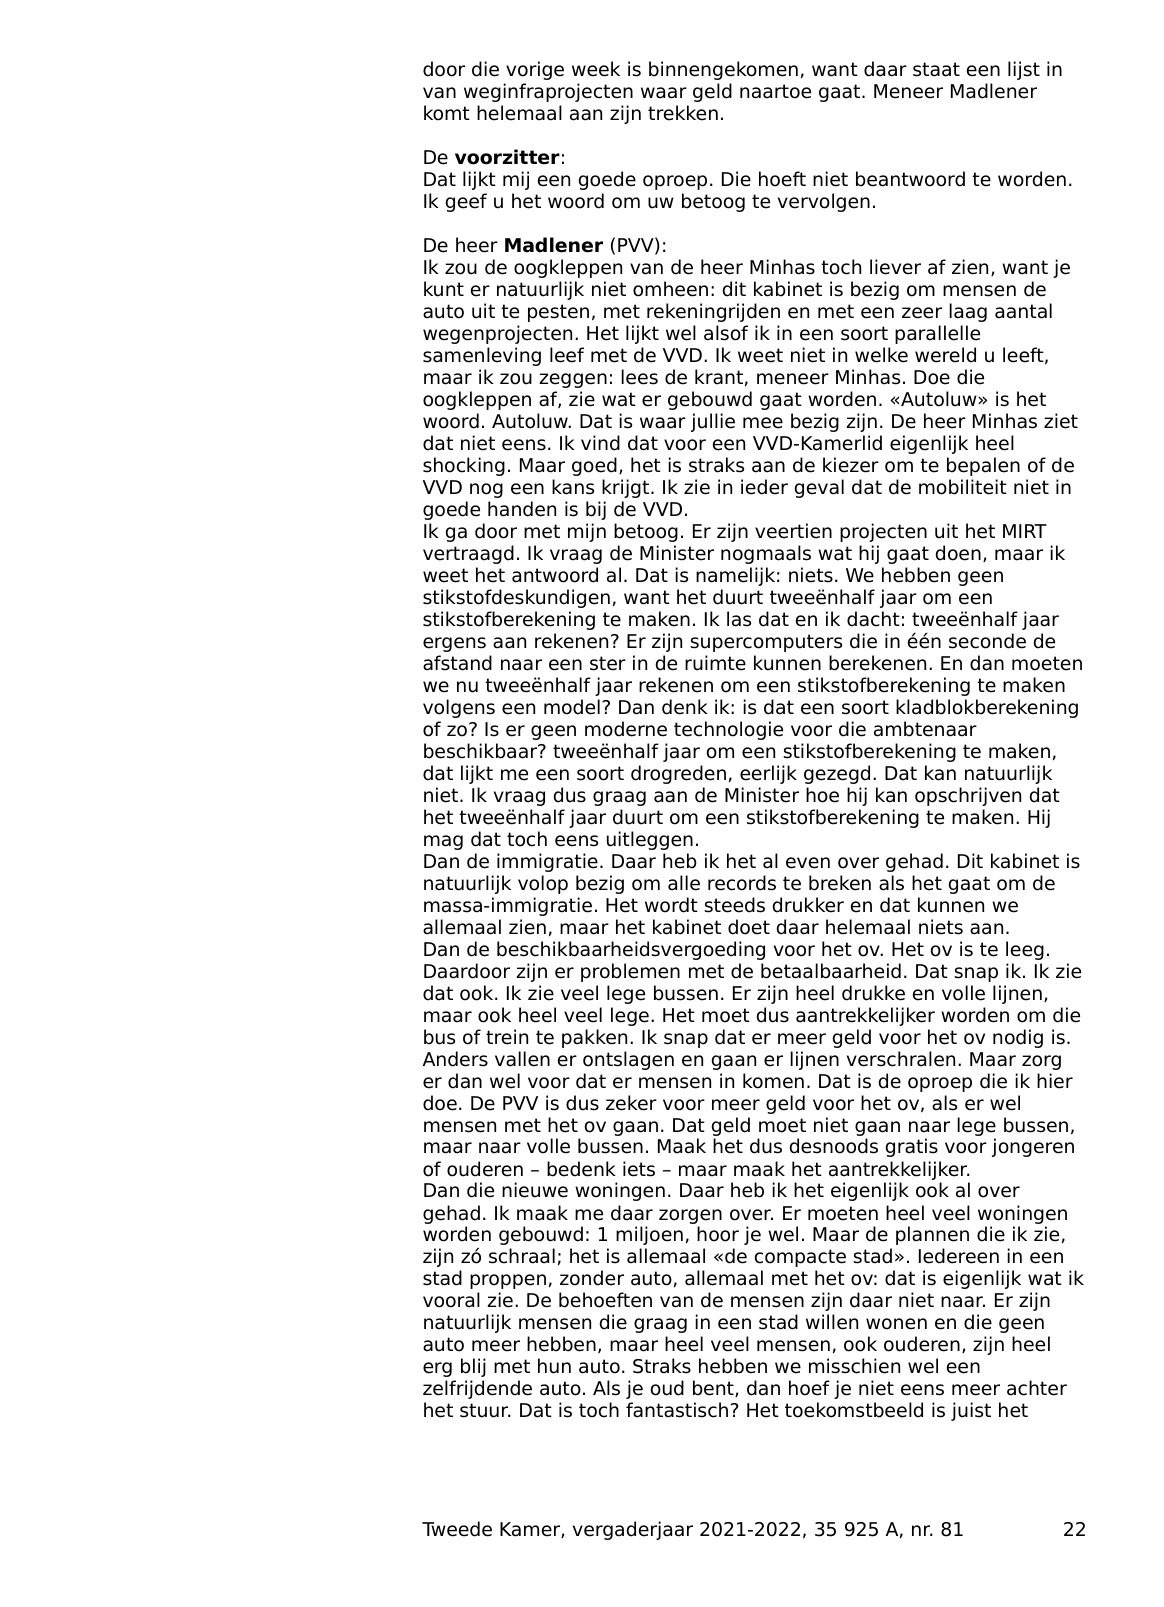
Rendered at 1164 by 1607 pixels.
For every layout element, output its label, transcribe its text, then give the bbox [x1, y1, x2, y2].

text door die vorige week is binnengekomen, want daar staat een lijst in van weginfraprojecten waar geld naartoe gaat. Meneer Madlener komt helemaal aan zijn trekken. [422, 59, 1087, 125]
text Ik ga door met mijn betoog. Er zijn veertien projecten uit het MIRT vertraagd. Ik vraag de Minister nogmaals wat hij gaat doen, maar ik weet het antwoord al. Dat is namelijk: niets. We hebben geen stikstofdeskundigen, want het duurt tweeënhalf jaar om een stikstofberekening te maken. Ik las dat en ik dacht: tweeënhalf jaar ergens aan rekenen? Er zijn supercomputers die in één seconde de afstand naar een ster in de ruimte kunnen berekenen. En dan moeten we nu tweeënhalf jaar rekenen om een stikstofberekening te maken volgens een model? Dan denk ik: is dat een soort kladblokberekening of zo? Is er geen moderne technologie voor die ambtenaar beschikbaar? tweeënhalf jaar om een stikstofberekening te maken, dat lijkt me een soort drogreden, eerlijk gezegd. Dat kan natuurlijk niet. Ik vraag dus graag aan de Minister hoe hij kan opschrijven dat het tweeënhalf jaar duurt om een stikstofberekening te maken. Hij mag dat toch eens uitleggen. [422, 521, 1087, 851]
text Dan die nieuwe woningen. Daar heb ik het eigenlijk ook al over gehad. Ik maak me daar zorgen over. Er moeten heel veel woningen worden gebouwd: 1 miljoen, hoor je wel. Maar de plannen die ik zie, zijn zó schraal; het is allemaal «de compacte stad». Iedereen in een stad proppen, zonder auto, allemaal met het ov: dat is eigenlijk wat ik vooral zie. De behoeften van de mensen zijn daar niet naar. Er zijn natuurlijk mensen die graag in een stad willen wonen en die geen auto meer hebben, maar heel veel mensen, ook ouderen, zijn heel erg blij met hun auto. Straks hebben we misschien wel een zelfrijdende auto. Als je oud bent, dan hoef je niet eens meer achter het stuur. Dat is toch fantastisch? Het toekomstbeeld is juist het [422, 1180, 1087, 1422]
text De heer Madlener (PVV): [422, 235, 1087, 257]
text Dan de immigratie. Daar heb ik het al even over gehad. Dit kabinet is natuurlijk volop bezig om alle records te breken als het gaat om de massa-immigratie. Het wordt steeds drukker en dat kunnen we allemaal zien, maar het kabinet doet daar helemaal niets aan. [422, 851, 1087, 939]
text Dan de beschikbaarheidsvergoeding voor het ov. Het ov is te leeg. Daardoor zijn er problemen met de betaalbaarheid. Dat snap ik. Ik zie dat ook. Ik zie veel lege bussen. Er zijn heel drukke en volle lijnen, maar ook heel veel lege. Het moet dus aantrekkelijker worden om die bus of trein te pakken. Ik snap dat er meer geld voor het ov nodig is. Anders vallen er ontslagen en gaan er lijnen verschralen. Maar zorg er dan wel voor dat er mensen in komen. Dat is de oproep die ik hier doe. De PVV is dus zeker voor meer geld voor het ov, als er wel mensen met het ov gaan. Dat geld moet niet gaan naar lege bussen, maar naar volle bussen. Maak het dus desnoods gratis voor jongeren of ouderen – bedenk iets – maar maak het aantrekkelijker. [422, 939, 1087, 1180]
text Ik zou de oogkleppen van de heer Minhas toch liever af zien, want je kunt er natuurlijk niet omheen: dit kabinet is bezig om mensen de auto uit te pesten, met rekeningrijden en met een zeer laag aantal wegenprojecten. Het lijkt wel alsof ik in een soort parallelle samenleving leef met de VVD. Ik weet niet in welke wereld u leeft, maar ik zou zeggen: lees de krant, meneer Minhas. Doe die oogkleppen af, zie wat er gebouwd gaat worden. «Autoluw» is het woord. Autoluw. Dat is waar jullie mee bezig zijn. De heer Minhas ziet dat niet eens. Ik vind dat voor een VVD-Kamerlid eigenlijk heel shocking. Maar goed, het is straks aan de kiezer om te bepalen of de VVD nog een kans krijgt. Ik zie in ieder geval dat de mobiliteit niet in goede handen is bij de VVD. [422, 257, 1087, 521]
text Dat lijkt mij een goede oproep. Die hoeft niet beantwoord te worden. Ik geef u het woord om uw betoog te vervolgen. [422, 169, 1087, 213]
text De voorzitter: [422, 147, 1087, 169]
